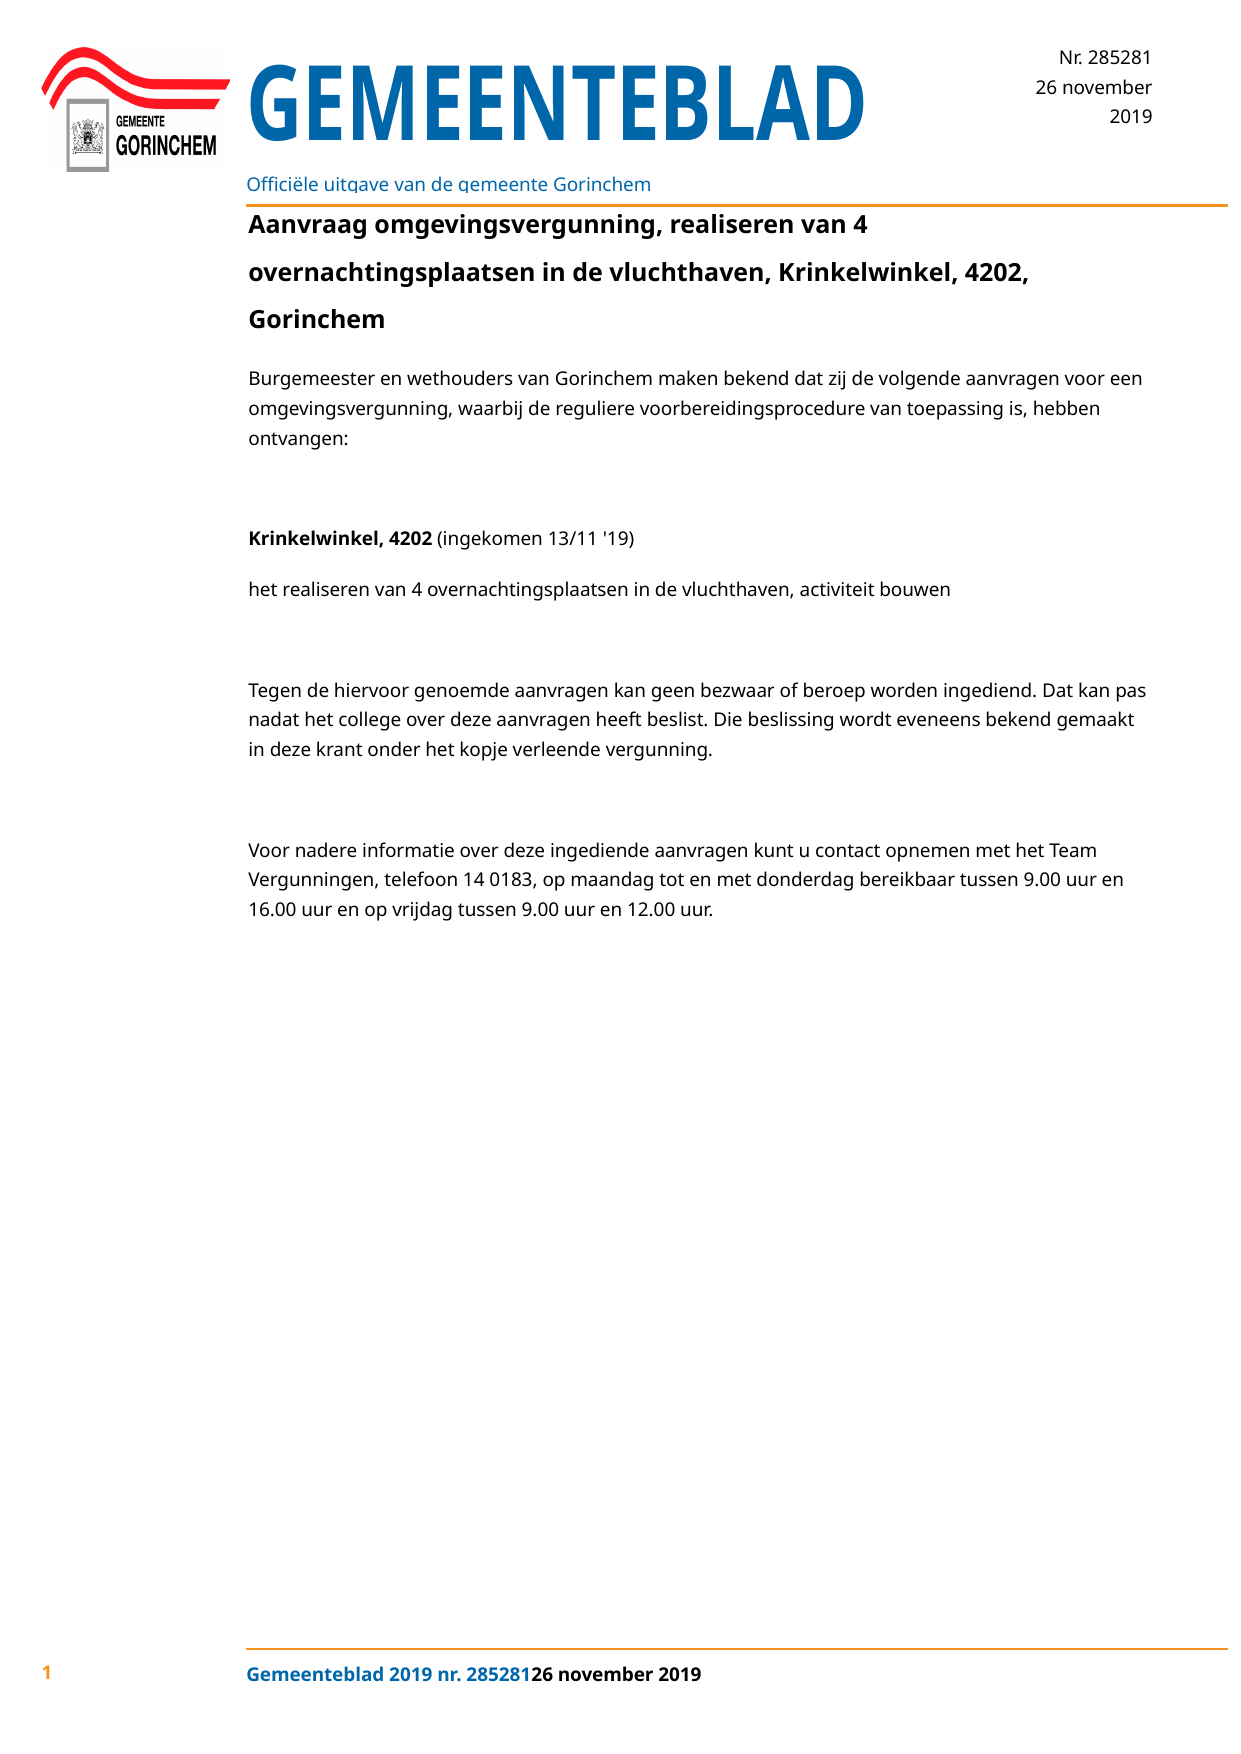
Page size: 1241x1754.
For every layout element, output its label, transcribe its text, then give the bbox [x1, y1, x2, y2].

text Krinkelwinkel, 4202 (ingekomen 13/11 '19) [248, 526, 1152, 551]
picture [41, 47, 231, 172]
text Voor nadere informatie over deze ingediende aanvragen kunt u contact opnemen met het Team Vergunningen, telefoon 14 0183, op maandag tot en met donderdag bereikbaar tussen 9.00 uur en 16.00 uur en op vrijdag tussen 9.00 uur en 12.00 uur. [248, 837, 1152, 922]
text Aanvraag omgevingsvergunning, realiseren van 4 overnachtingsplaatsen in de vluchthaven, Krinkelwinkel, 4202, Gorinchem [248, 207, 1152, 336]
text het realiseren van 4 overnachtingsplaatsen in de vluchthaven, activiteit bouwen [248, 576, 1152, 602]
text Burgemeester en wethouders van Gorinchem maken bekend dat zij de volgende aanvragen voor een omgevingsvergunning, waarbij de reguliere voorbereidingsprocedure van toepassing is, hebben ontvangen: [248, 366, 1152, 450]
text Tegen de hiervoor genoemde aanvragen kan geen bezwaar of beroep worden ingediend. Dat kan pas nadat het college over deze aanvragen heeft beslist. Die beslissing wordt eveneens bekend gemaakt in deze krant onder het kopje verleende vergunning. [248, 677, 1152, 762]
